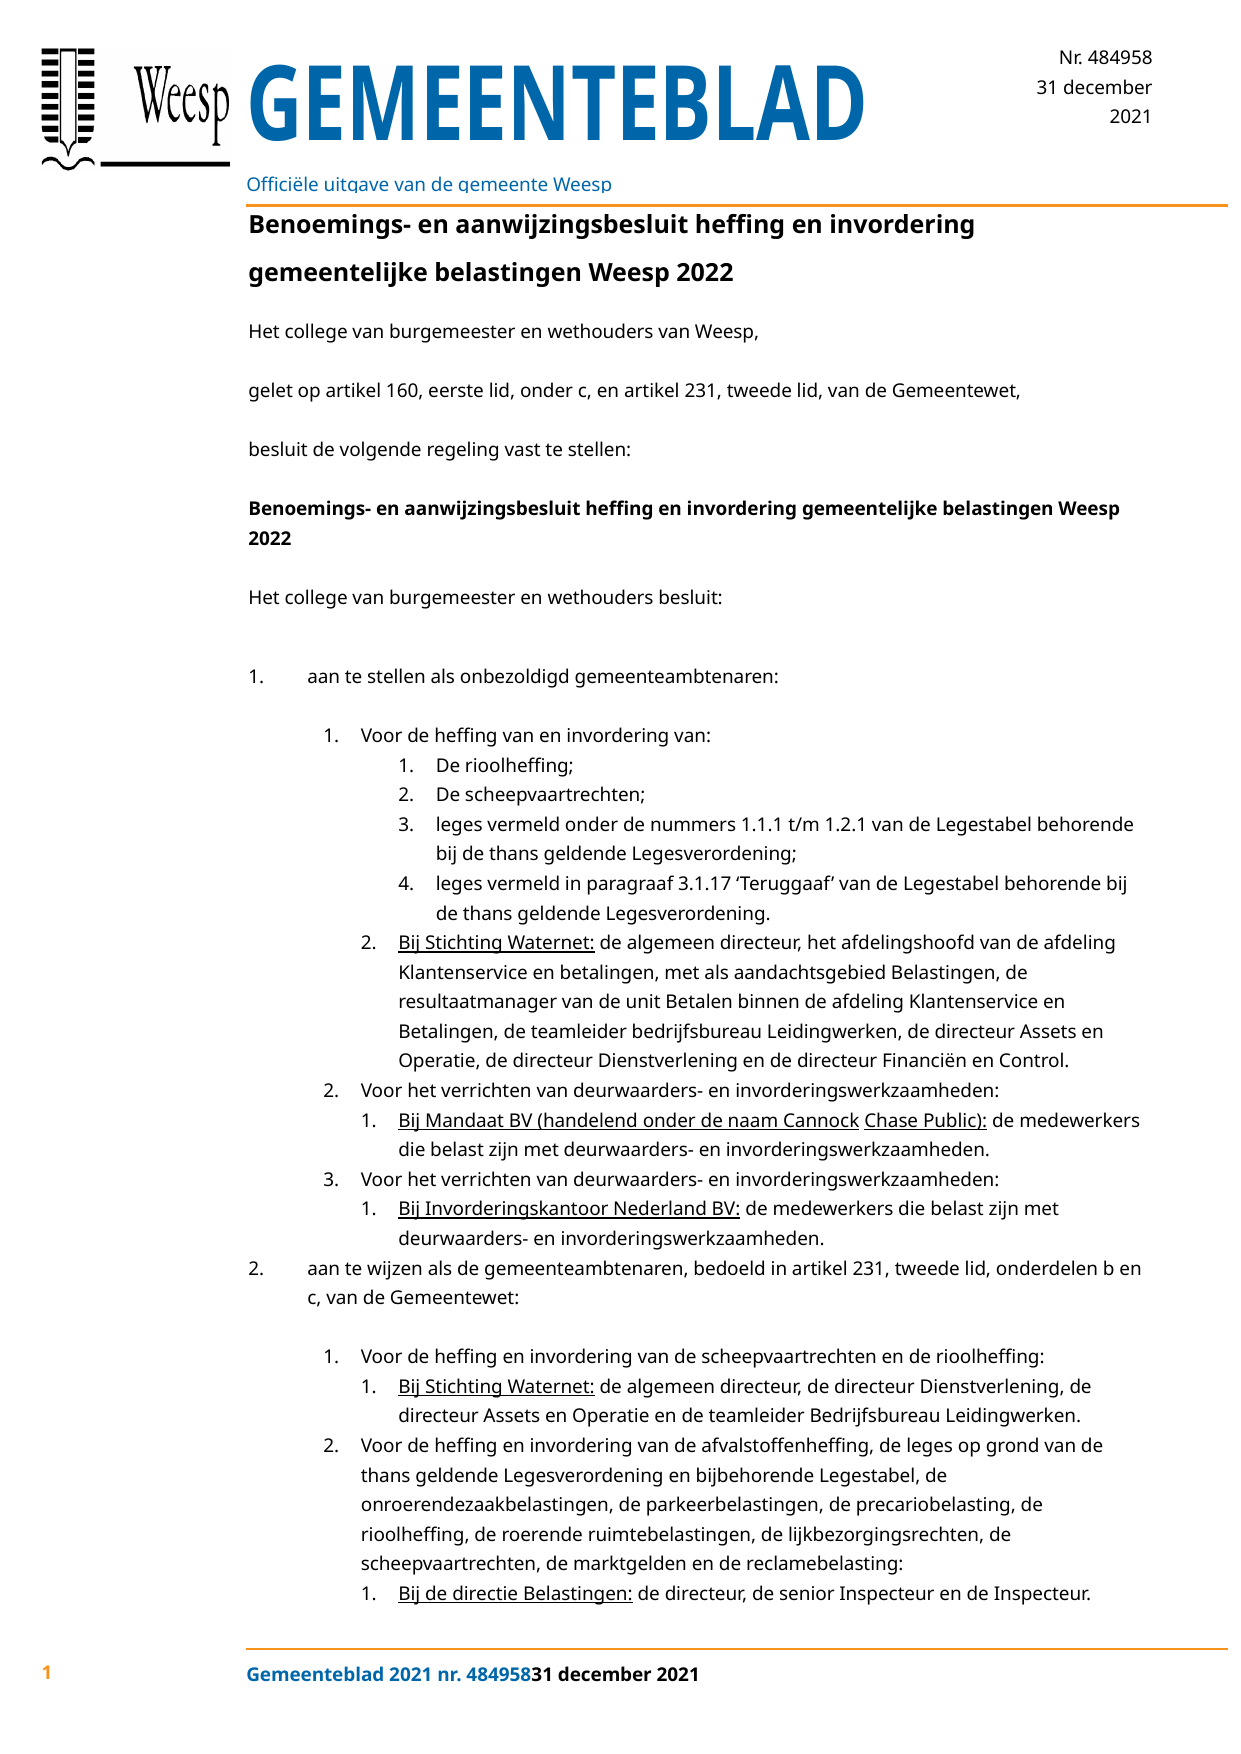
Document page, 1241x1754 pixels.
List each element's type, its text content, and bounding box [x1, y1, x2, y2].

list Bij de directie Belastingen: de directeur, de senior Inspecteur en de Inspecteur. [361, 1580, 1152, 1606]
list leges vermeld in paragraaf 3.1.17 ‘Teruggaaf’ van de Legestabel behorende bij de thans geldende Legesverordening. [398, 870, 1152, 925]
list leges vermeld onder de nummers 1.1.1 t/m 1.2.1 van de Legestabel behorende bij de thans geldende Legesverordening; [398, 811, 1152, 866]
list Voor het verrichten van deurwaarders- en invorderingswerkzaamheden: [323, 1166, 1152, 1192]
list De scheepvaartrechten; [398, 781, 1152, 807]
list Voor de heffing van en invordering van: [323, 722, 1152, 748]
list Bij Invorderingskantoor Nederland BV: de medewerkers die belast zijn met deurwaarders- en invorderingswerkzaamheden. [361, 1196, 1152, 1251]
list aan te wijzen als de gemeenteambtenaren, bedoeld in artikel 231, tweede lid, onderdelen b en c, van de Gemeentewet: [248, 1255, 1152, 1310]
list De rioolheffing; [398, 752, 1152, 777]
text Het college van burgemeester en wethouders besluit: [248, 584, 1152, 610]
text besluit de volgende regeling vast te stellen: [248, 436, 1152, 462]
list Bij Stichting Waternet: de algemeen directeur, de directeur Dienstverlening, de directeur Assets en Operatie en de teamleider Bedrijfsbureau Leidingwerken. [361, 1373, 1152, 1428]
picture [41, 47, 231, 172]
text Benoemings- en aanwijzingsbesluit heffing en invordering gemeentelijke belastingen Weesp 2022 [248, 495, 1152, 551]
list Voor de heffing en invordering van de scheepvaartrechten en de rioolheffing: [323, 1343, 1152, 1369]
list Voor de heffing en invordering van de afvalstoffenheffing, de leges op grond van de thans geldende Legesverordening en bijbehorende Legestabel, de onroerendezaakbelastingen, de parkeerbelastingen, de precariobelasting, de rioolheffing, de roerende ruimtebelastingen, de lijkbezorgingsrechten, de scheepvaartrechten, de marktgelden en de reclamebelasting: [323, 1432, 1152, 1576]
text Benoemings- en aanwijzingsbesluit heffing en invordering gemeentelijke belastingen Weesp 2022 [248, 207, 1152, 288]
list Bij Stichting Waternet: de algemeen directeur, het afdelingshoofd van de afdeling Klantenservice en betalingen, met als aandachtsgebied Belastingen, de resultaatmanager van de unit Betalen binnen de afdeling Klantenservice en Betalingen, de teamleider bedrijfsbureau Leidingwerken, de directeur Assets en Operatie, de directeur Dienstverlening en de directeur Financiën en Control. [361, 929, 1152, 1073]
list Voor het verrichten van deurwaarders- en invorderingswerkzaamheden: [323, 1077, 1152, 1103]
text Het college van burgemeester en wethouders van Weesp, [248, 318, 1152, 344]
list aan te stellen als onbezoldigd gemeenteambtenaren: [248, 663, 1152, 689]
list Bij Mandaat BV (handelend onder de naam Cannock Chase Public): de medewerkers die belast zijn met deurwaarders- en invorderingswerkzaamheden. [361, 1107, 1152, 1162]
text gelet op artikel 160, eerste lid, onder c, en artikel 231, tweede lid, van de Gemeentewet, [248, 377, 1152, 403]
